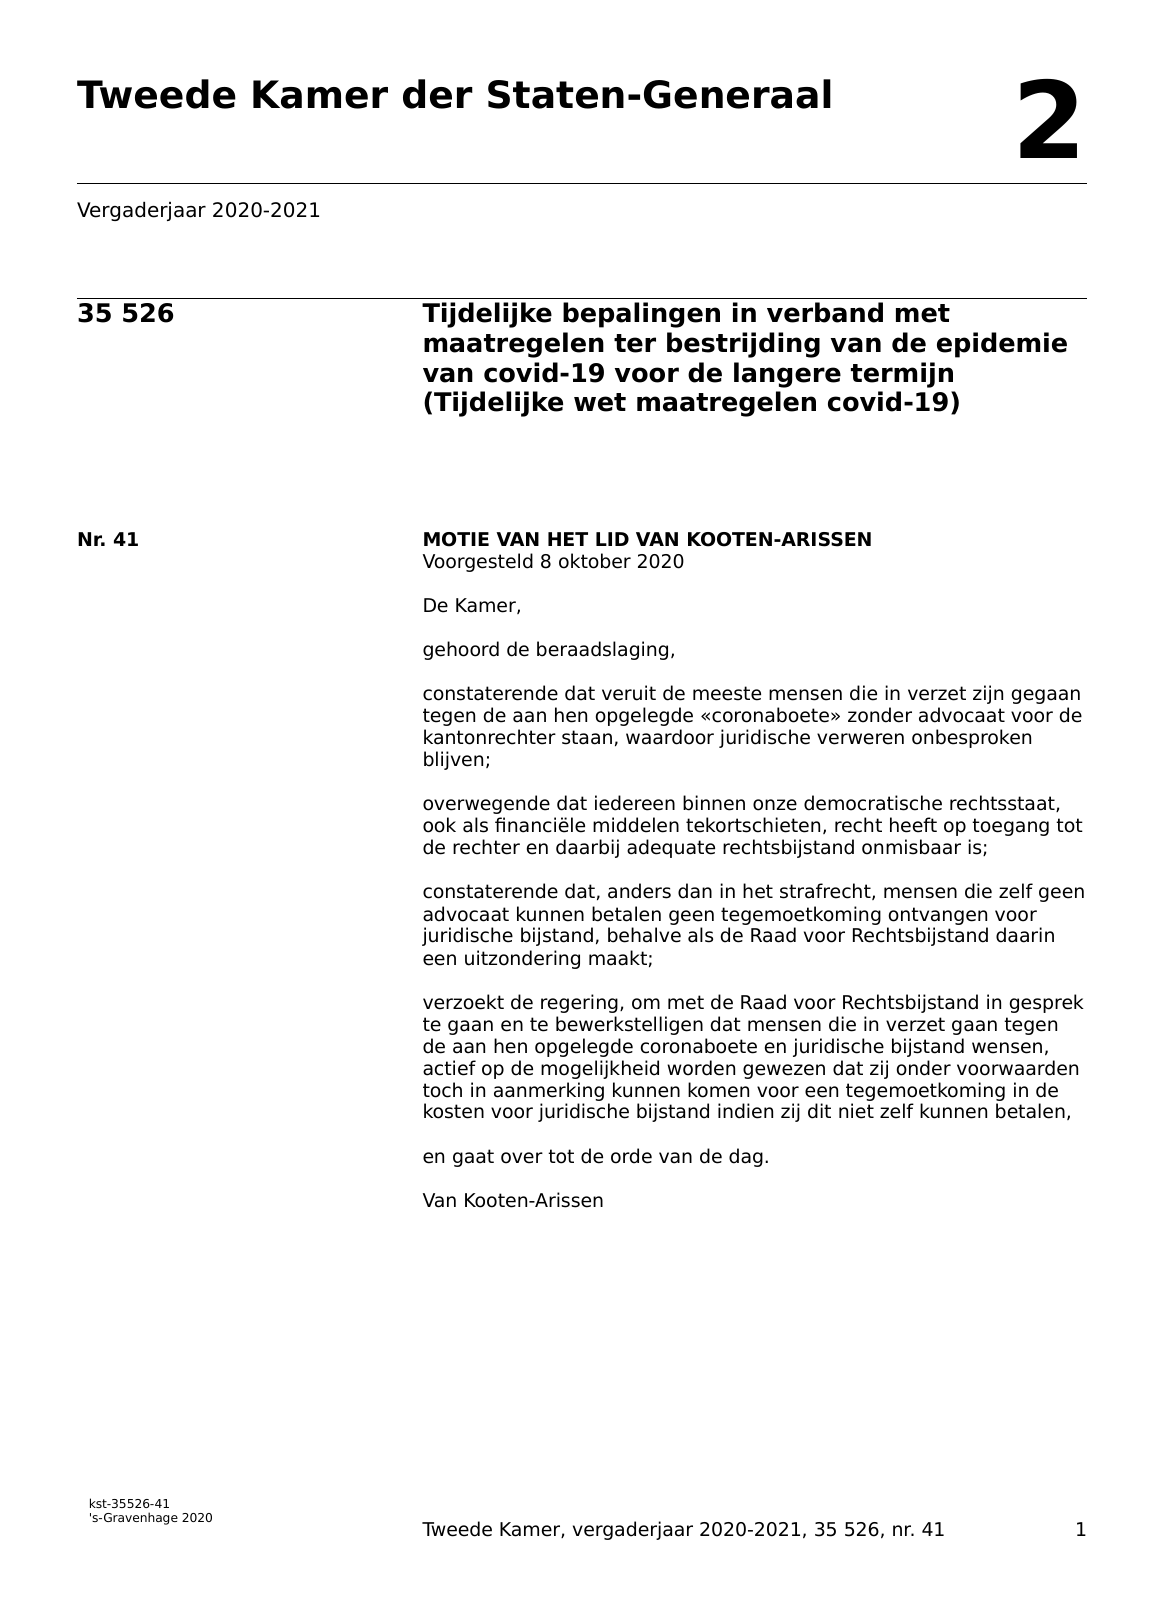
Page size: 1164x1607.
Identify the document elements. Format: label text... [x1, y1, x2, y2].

text 's-Gravenhage 2020 [88, 1511, 323, 1525]
text constaterende dat, anders dan in het strafrecht, mensen die zelf geen advocaat kunnen betalen geen tegemoetkoming ontvangen voor juridische bijstand, behalve als de Raad voor Rechtsbijstand daarin een uitzondering maakt; [422, 881, 1087, 969]
text Voorgesteld 8 oktober 2020 [422, 551, 1087, 573]
text kst-35526-41 [88, 1497, 323, 1511]
subtitle 35 526 Tijdelijke bepalingen in verband met maatregelen ter bestrijding van de epidemie van covid-19 voor de langere termijn (Tijdelijke wet maatregelen covid-19) [77, 299, 1087, 418]
table_header Tweede Kamer der Staten-Generaal [77, 59, 886, 183]
text Van Kooten-Arissen [422, 1190, 1087, 1212]
text De Kamer, [422, 595, 1087, 617]
table_cell Vergaderjaar 2020-2021 [77, 184, 1087, 298]
subtitle Nr. 41 MOTIE VAN HET LID VAN KOOTEN-ARISSEN [77, 529, 1087, 551]
table_header 2 [886, 59, 1087, 183]
text overwegende dat iedereen binnen onze democratische rechtsstaat, ook als financiële middelen tekortschieten, recht heeft op toegang tot de rechter en daarbij adequate rechtsbijstand onmisbaar is; [422, 793, 1087, 859]
text gehoord de beraadslaging, [422, 639, 1087, 661]
text en gaat over tot de orde van de dag. [422, 1146, 1087, 1168]
text verzoekt de regering, om met de Raad voor Rechtsbijstand in gesprek te gaan en te bewerkstelligen dat mensen die in verzet gaan tegen de aan hen opgelegde coronaboete en juridische bijstand wensen, actief op de mogelijkheid worden gewezen dat zij onder voorwaarden toch in aanmerking kunnen komen voor een tegemoetkoming in de kosten voor juridische bijstand indien zij dit niet zelf kunnen betalen, [422, 992, 1087, 1123]
text constaterende dat veruit de meeste mensen die in verzet zijn gegaan tegen de aan hen opgelegde «coronaboete» zonder advocaat voor de kantonrechter staan, waardoor juridische verweren onbesproken blijven; [422, 683, 1087, 771]
